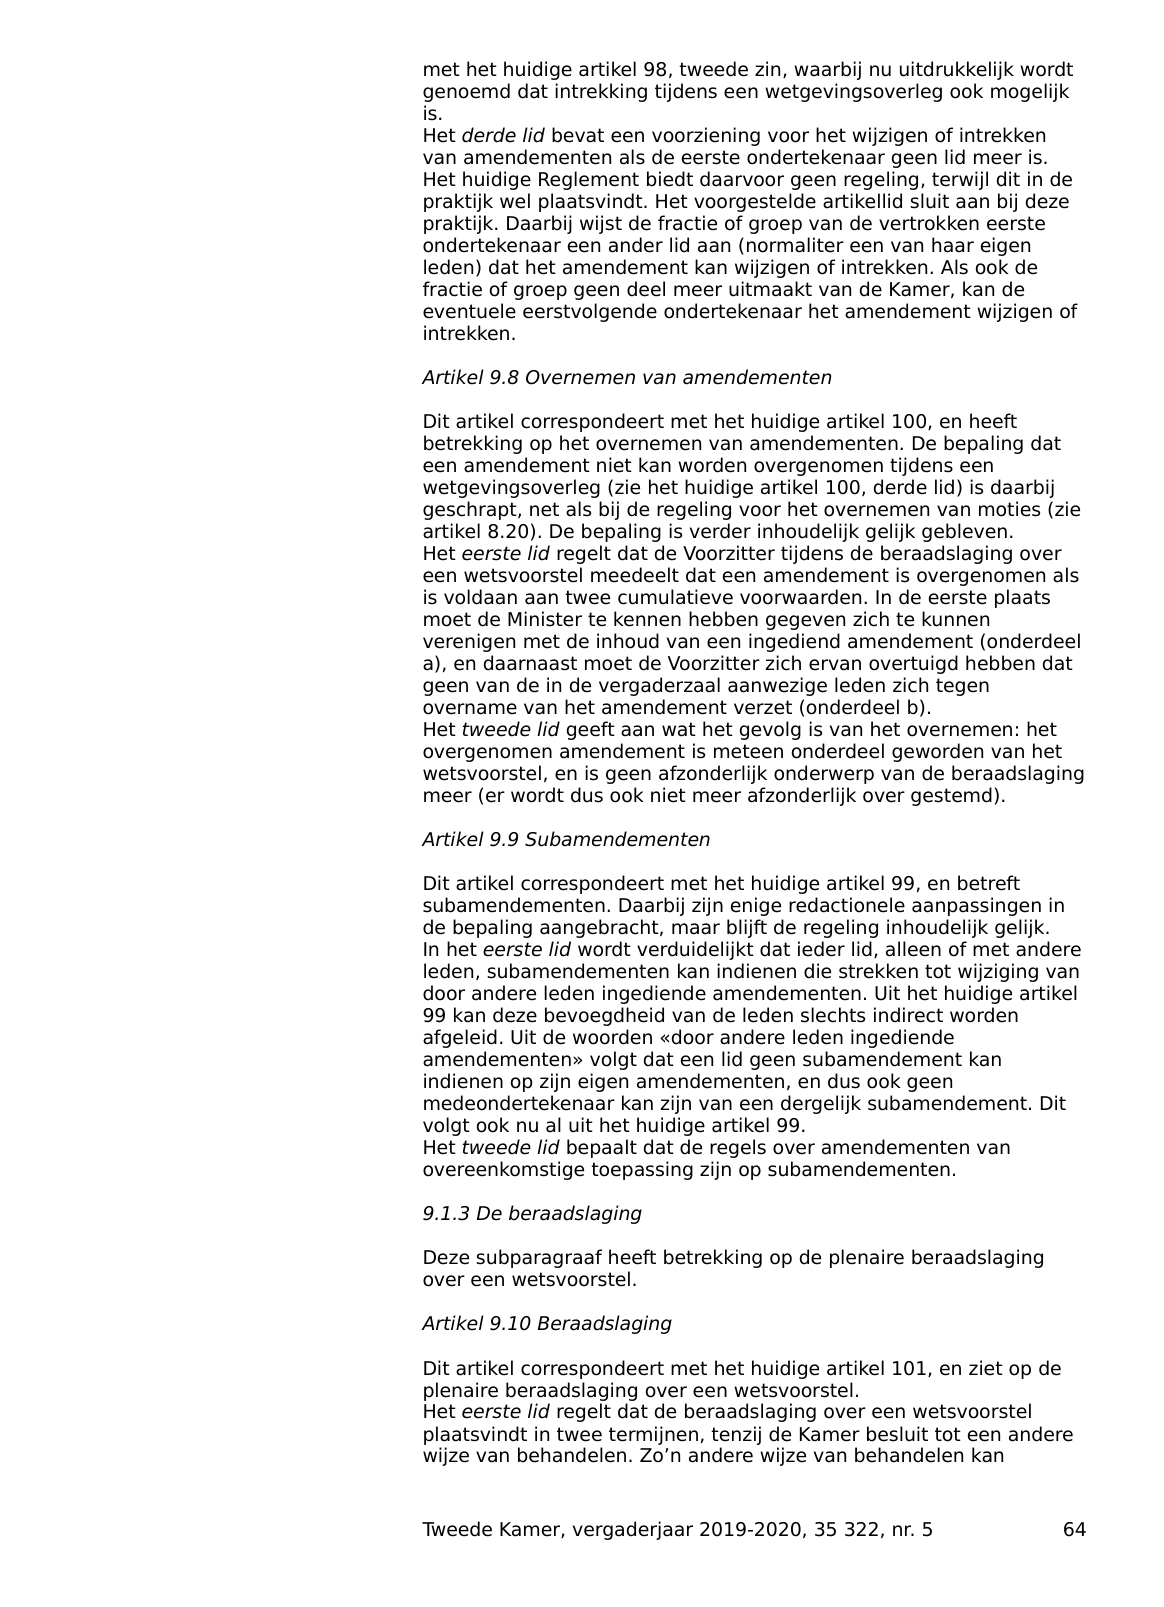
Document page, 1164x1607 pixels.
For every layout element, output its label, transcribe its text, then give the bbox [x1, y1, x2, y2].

subtitle 9.1.3 De beraadslaging [422, 1203, 1087, 1225]
text Het eerste lid regelt dat de Voorzitter tijdens de beraadslaging over een wetsvoorstel meedeelt dat een amendement is overgenomen als is voldaan aan twee cumulatieve voorwaarden. In de eerste plaats moet de Minister te kennen hebben gegeven zich te kunnen verenigen met de inhoud van een ingediend amendement (onderdeel a), en daarnaast moet de Voorzitter zich ervan overtuigd hebben dat geen van de in de vergaderzaal aanwezige leden zich tegen overname van het amendement verzet (onderdeel b). [422, 543, 1087, 719]
subtitle Artikel 9.9 Subamendementen [422, 829, 1087, 851]
text Dit artikel correspondeert met het huidige artikel 100, en heeft betrekking op het overnemen van amendementen. De bepaling dat een amendement niet kan worden overgenomen tijdens een wetgevingsoverleg (zie het huidige artikel 100, derde lid) is daarbij geschrapt, net als bij de regeling voor het overnemen van moties (zie artikel 8.20). De bepaling is verder inhoudelijk gelijk gebleven. [422, 411, 1087, 543]
text In het eerste lid wordt verduidelijkt dat ieder lid, alleen of met andere leden, subamendementen kan indienen die strekken tot wijziging van door andere leden ingediende amendementen. Uit het huidige artikel 99 kan deze bevoegdheid van de leden slechts indirect worden afgeleid. Uit de woorden «door andere leden ingediende amendementen» volgt dat een lid geen subamendement kan indienen op zijn eigen amendementen, en dus ook geen medeondertekenaar kan zijn van een dergelijk subamendement. Dit volgt ook nu al uit het huidige artikel 99. [422, 939, 1087, 1137]
text Dit artikel correspondeert met het huidige artikel 99, en betreft subamendementen. Daarbij zijn enige redactionele aanpassingen in de bepaling aangebracht, maar blijft de regeling inhoudelijk gelijk. [422, 873, 1087, 939]
text Deze subparagraaf heeft betrekking op de plenaire beraadslaging over een wetsvoorstel. [422, 1247, 1087, 1291]
subtitle Artikel 9.8 Overnemen van amendementen [422, 367, 1087, 389]
text met het huidige artikel 98, tweede zin, waarbij nu uitdrukkelijk wordt genoemd dat intrekking tijdens een wetgevingsoverleg ook mogelijk is. [422, 59, 1087, 125]
text Het eerste lid regelt dat de beraadslaging over een wetsvoorstel plaatsvindt in twee termijnen, tenzij de Kamer besluit tot een andere wijze van behandelen. Zo’n andere wijze van behandelen kan [422, 1401, 1087, 1467]
text Dit artikel correspondeert met het huidige artikel 101, en ziet op de plenaire beraadslaging over een wetsvoorstel. [422, 1357, 1087, 1401]
text Het derde lid bevat een voorziening voor het wijzigen of intrekken van amendementen als de eerste ondertekenaar geen lid meer is. Het huidige Reglement biedt daarvoor geen regeling, terwijl dit in de praktijk wel plaatsvindt. Het voorgestelde artikellid sluit aan bij deze praktijk. Daarbij wijst de fractie of groep van de vertrokken eerste ondertekenaar een ander lid aan (normaliter een van haar eigen leden) dat het amendement kan wijzigen of intrekken. Als ook de fractie of groep geen deel meer uitmaakt van de Kamer, kan de eventuele eerstvolgende ondertekenaar het amendement wijzigen of intrekken. [422, 125, 1087, 345]
subtitle Artikel 9.10 Beraadslaging [422, 1313, 1087, 1335]
text Het tweede lid geeft aan wat het gevolg is van het overnemen: het overgenomen amendement is meteen onderdeel geworden van het wetsvoorstel, en is geen afzonderlijk onderwerp van de beraadslaging meer (er wordt dus ook niet meer afzonderlijk over gestemd). [422, 719, 1087, 807]
text Het tweede lid bepaalt dat de regels over amendementen van overeenkomstige toepassing zijn op subamendementen. [422, 1137, 1087, 1181]
